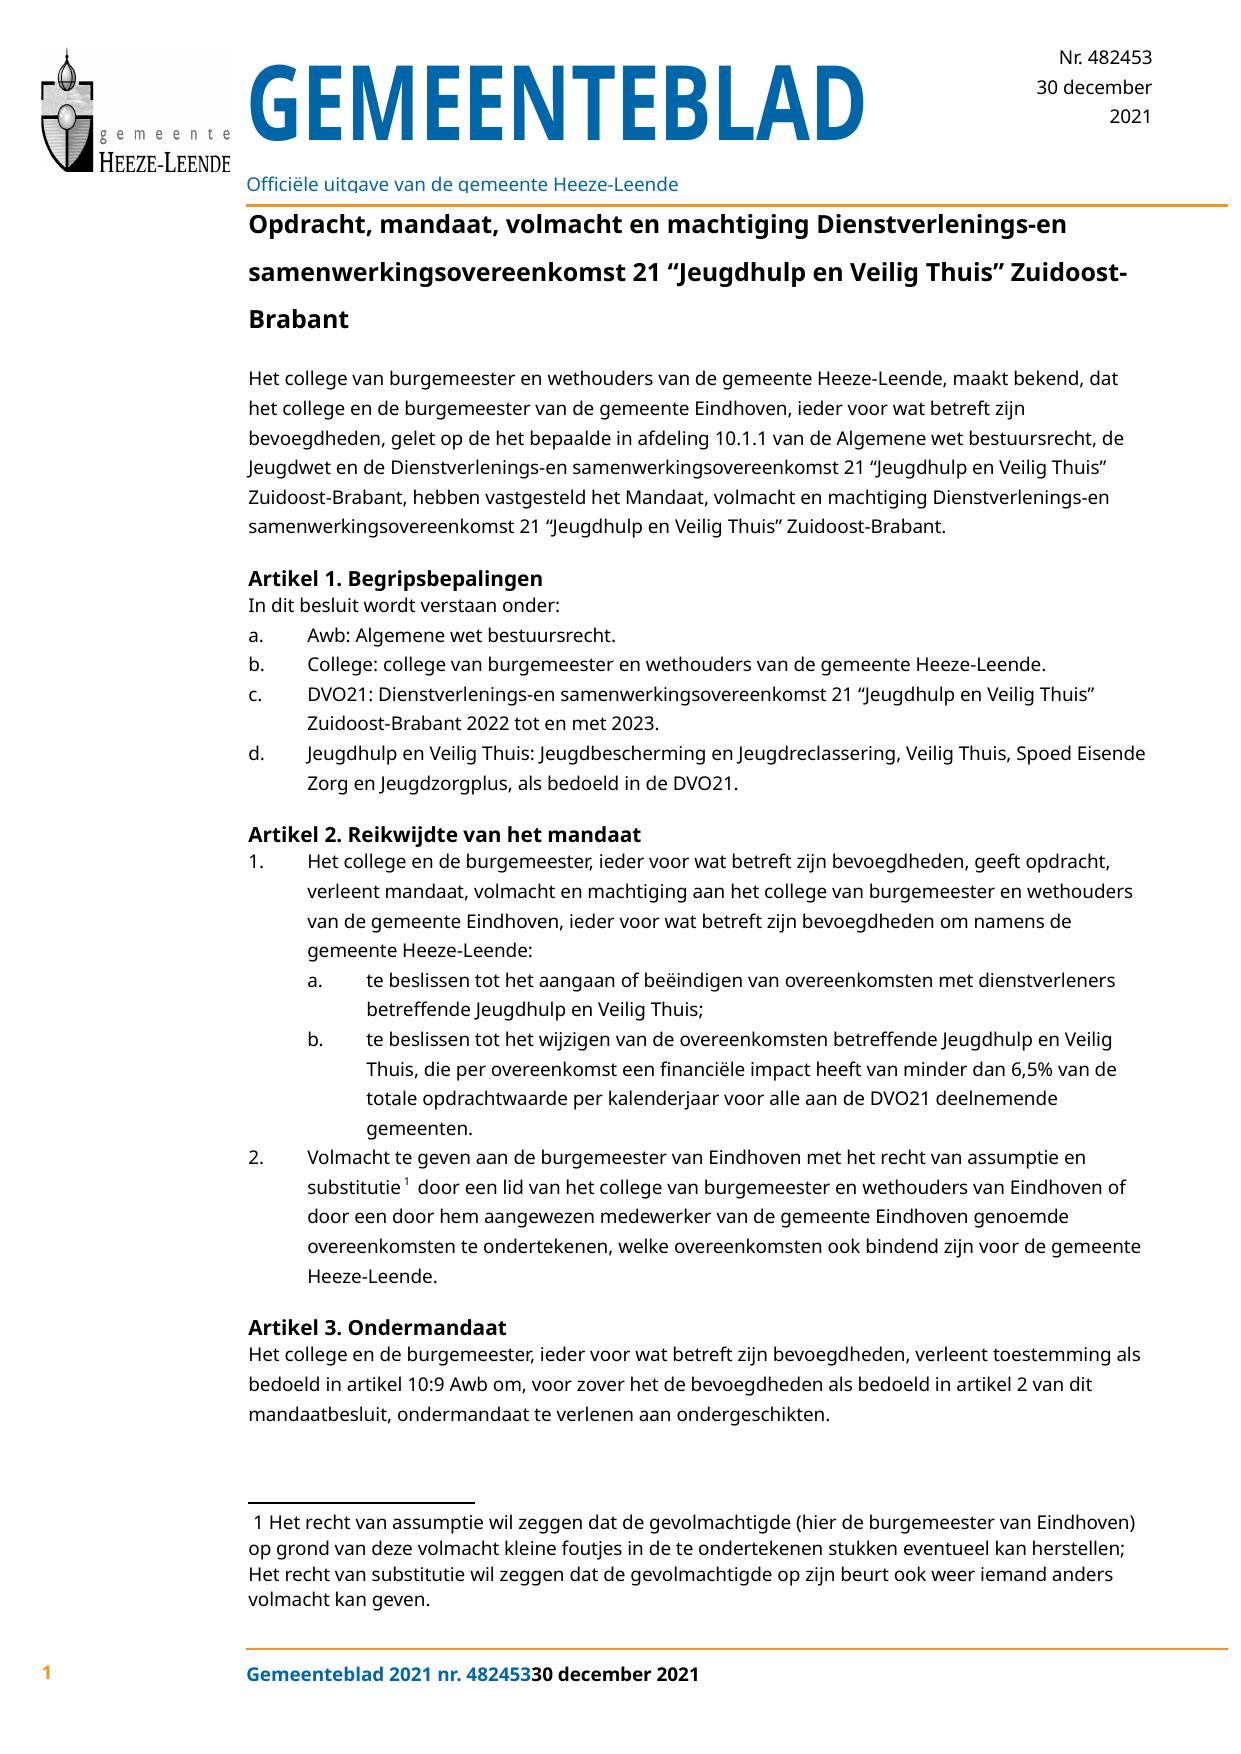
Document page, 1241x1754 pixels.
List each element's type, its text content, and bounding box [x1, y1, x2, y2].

text Het college en de burgemeester, ieder voor wat betreft zijn bevoegdheden, verleent toestemming als bedoeld in artikel 10:9 Awb om, voor zover het de bevoegdheden als bedoeld in artikel 2 van dit mandaatbesluit, ondermandaat te verlenen aan ondergeschikten. [248, 1342, 1152, 1427]
text Artikel 3. Ondermandaat [248, 1313, 1152, 1342]
text In dit besluit wordt verstaan onder: [248, 592, 1152, 618]
list DVO21: Dienstverlenings-en samenwerkingsovereenkomst 21 “Jeugdhulp en Veilig Thuis” Zuidoost-Brabant 2022 tot en met 2023. [248, 681, 1152, 736]
list Het recht van assumptie wil zeggen dat de gevolmachtigde (hier de burgemeester van Eindhoven) op grond van deze volmacht kleine foutjes in de te ondertekenen stukken eventueel kan herstellen; Het recht van substitutie wil zeggen dat de gevolmachtigde op zijn beurt ook weer iemand anders volmacht kan geven. [248, 1509, 1152, 1612]
text Artikel 2. Reikwijdte van het mandaat [248, 820, 1152, 849]
list te beslissen tot het aangaan of beëindigen van overeenkomsten met dienstverleners betreffende Jeugdhulp en Veilig Thuis; [307, 967, 1152, 1022]
list Jeugdhulp en Veilig Thuis: Jeugdbescherming en Jeugdreclassering, Veilig Thuis, Spoed Eisende Zorg en Jeugdzorgplus, als bedoeld in de DVO21. [248, 740, 1152, 796]
list Volmacht te geven aan de burgemeester van Eindhoven met het recht van assumptie en substitutie door een lid van het college van burgemeester en wethouders van Eindhoven of door een door hem aangewezen medewerker van de gemeente Eindhoven genoemde overeenkomsten te ondertekenen, welke overeenkomsten ook bindend zijn voor de gemeente Heeze-Leende. [248, 1144, 1152, 1288]
list Awb: Algemene wet bestuursrecht. [248, 622, 1152, 648]
text Het college van burgemeester en wethouders van de gemeente Heeze-Leende, maakt bekend, dat het college en de burgemeester van de gemeente Eindhoven, ieder voor wat betreft zijn bevoegdheden, gelet op de het bepaalde in afdeling 10.1.1 van de Algemene wet bestuursrecht, de Jeugdwet en de Dienstverlenings-en samenwerkingsovereenkomst 21 “Jeugdhulp en Veilig Thuis” Zuidoost-Brabant, hebben vastgesteld het Mandaat, volmacht en machtiging Dienstverlenings-en samenwerkingsovereenkomst 21 “Jeugdhulp en Veilig Thuis” Zuidoost-Brabant. [248, 366, 1152, 539]
list Het college en de burgemeester, ieder voor wat betreft zijn bevoegdheden, geeft opdracht, verleent mandaat, volmacht en machtiging aan het college van burgemeester en wethouders van de gemeente Eindhoven, ieder voor wat betreft zijn bevoegdheden om namens de gemeente Heeze-Leende: [248, 849, 1152, 963]
text Artikel 1. Begripsbepalingen [248, 564, 1152, 592]
text Opdracht, mandaat, volmacht en machtiging Dienstverlenings-en samenwerkingsovereenkomst 21 “Jeugdhulp en Veilig Thuis” Zuidoost-Brabant [248, 207, 1152, 336]
list te beslissen tot het wijzigen van de overeenkomsten betreffende Jeugdhulp en Veilig Thuis, die per overeenkomst een financiële impact heeft van minder dan 6,5% van de totale opdrachtwaarde per kalenderjaar voor alle aan de DVO21 deelnemende gemeenten. [307, 1026, 1152, 1141]
list College: college van burgemeester en wethouders van de gemeente Heeze-Leende. [248, 651, 1152, 677]
picture [41, 47, 231, 172]
